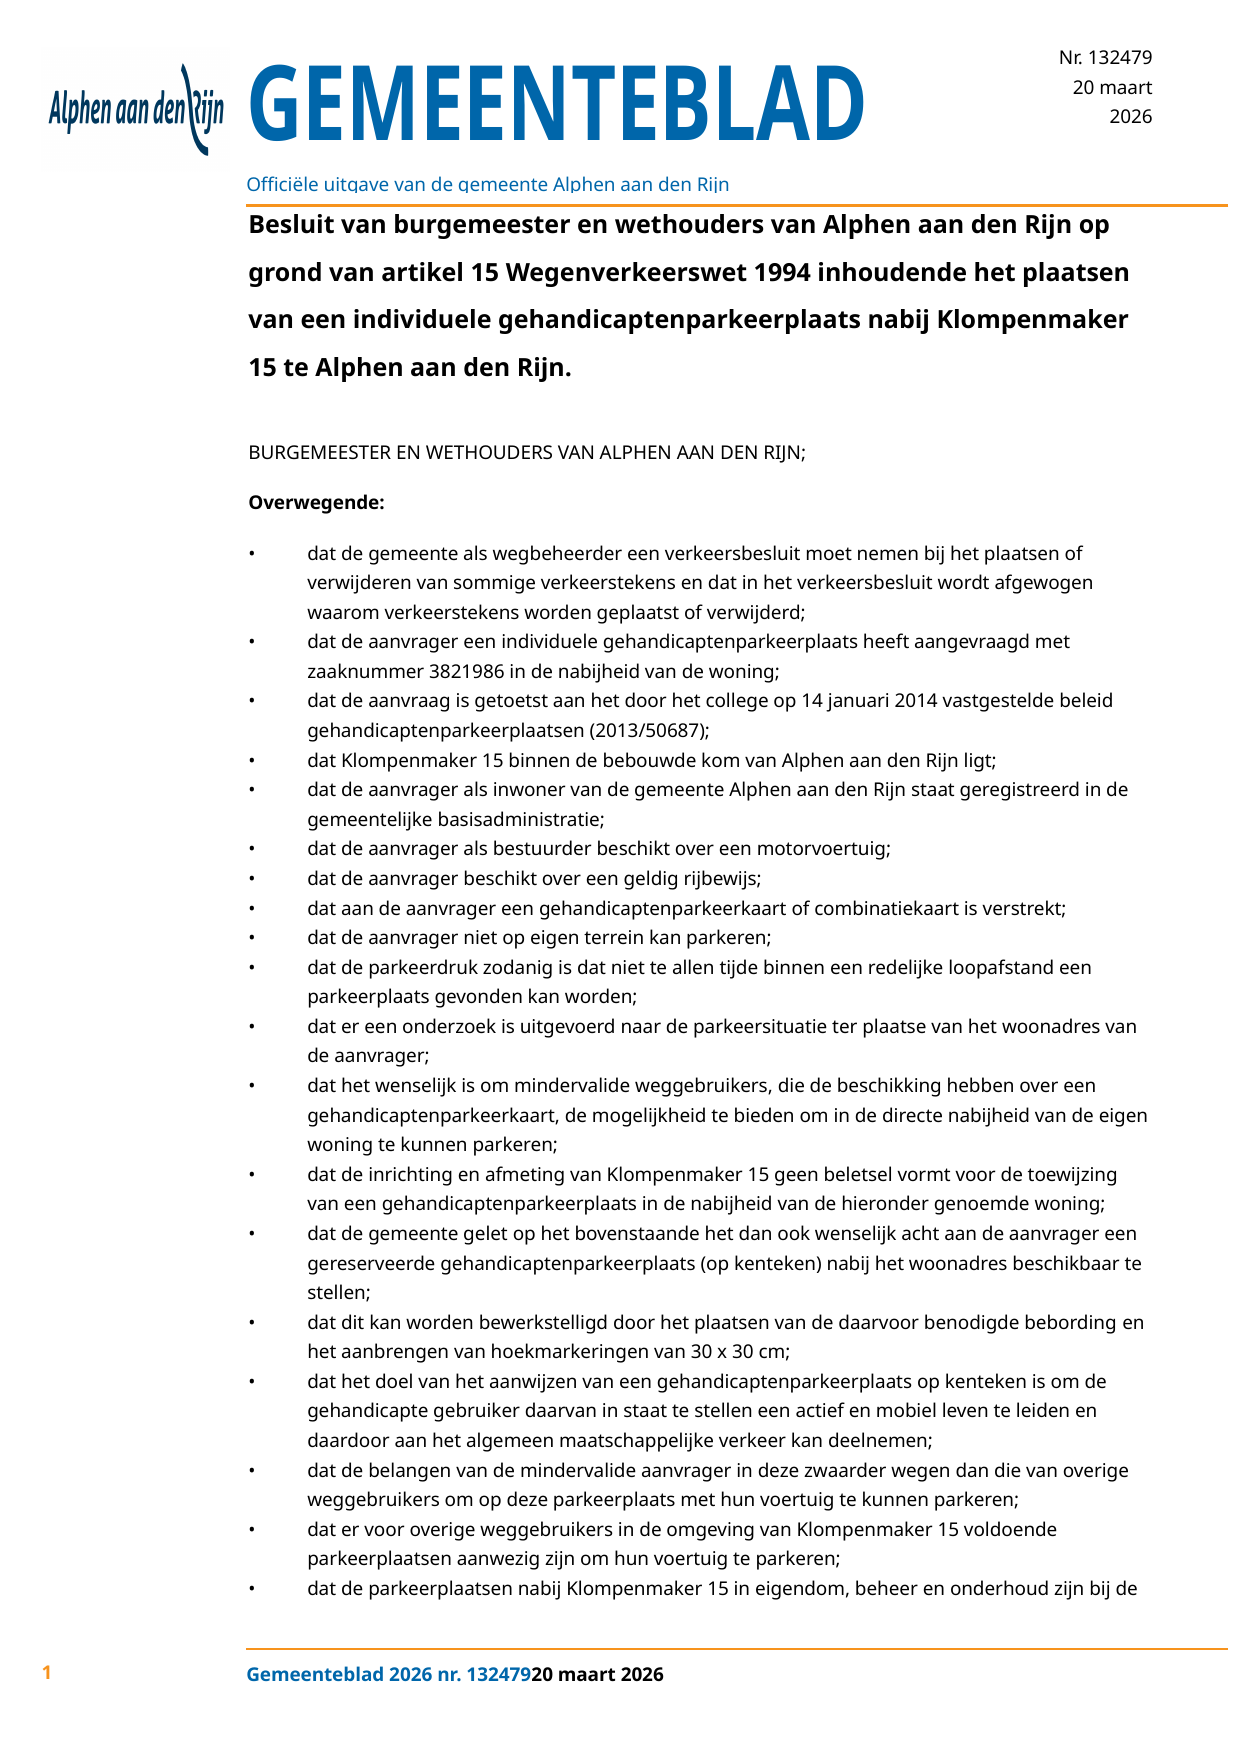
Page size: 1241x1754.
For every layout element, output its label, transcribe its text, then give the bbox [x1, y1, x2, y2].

list dat er een onderzoek is uitgevoerd naar de parkeersituatie ter plaatse van het woonadres van de aanvrager; [248, 1013, 1152, 1068]
picture [41, 47, 231, 172]
list dat de aanvrager een individuele gehandicaptenparkeerplaats heeft aangevraagd met zaaknummer 3821986 in de nabijheid van de woning; [248, 628, 1152, 684]
list dat de belangen van de mindervalide aanvrager in deze zwaarder wegen dan die van overige weggebruikers om op deze parkeerplaats met hun voertuig te kunnen parkeren; [248, 1457, 1152, 1512]
text BURGEMEESTER EN WETHOUDERS VAN ALPHEN AAN DEN RIJN; [248, 439, 1152, 464]
list dat de parkeerdruk zodanig is dat niet te allen tijde binnen een redelijke loopafstand een parkeerplaats gevonden kan worden; [248, 954, 1152, 1009]
list dat er voor overige weggebruikers in de omgeving van Klompenmaker 15 voldoende parkeerplaatsen aanwezig zijn om hun voertuig te parkeren; [248, 1516, 1152, 1571]
list dat de aanvrager beschikt over een geldig rijbewijs; [248, 865, 1152, 891]
list dat het wenselijk is om mindervalide weggebruikers, die de beschikking hebben over een gehandicaptenparkeerkaart, de mogelijkheid te bieden om in de directe nabijheid van de eigen woning te kunnen parkeren; [248, 1072, 1152, 1157]
list dat aan de aanvrager een gehandicaptenparkeerkaart of combinatiekaart is verstrekt; [248, 895, 1152, 920]
list dat de aanvrager niet op eigen terrein kan parkeren; [248, 924, 1152, 950]
list dat de inrichting en afmeting van Klompenmaker 15 geen beletsel vormt voor de toewijzing van een gehandicaptenparkeerplaats in de nabijheid van de hieronder genoemde woning; [248, 1161, 1152, 1216]
list dat de gemeente als wegbeheerder een verkeersbesluit moet nemen bij het plaatsen of verwijderen van sommige verkeerstekens en dat in het verkeersbesluit wordt afgewogen waarom verkeerstekens worden geplaatst of verwijderd; [248, 540, 1152, 624]
list dat de parkeerplaatsen nabij Klompenmaker 15 in eigendom, beheer en onderhoud zijn bij de [248, 1575, 1152, 1601]
text Overwegende: [248, 489, 1152, 515]
list dat dit kan worden bewerkstelligd door het plaatsen van de daarvoor benodigde bebording en het aanbrengen van hoekmarkeringen van 30 x 30 cm; [248, 1309, 1152, 1364]
list dat de aanvrager als bestuurder beschikt over een motorvoertuig; [248, 836, 1152, 861]
list dat de gemeente gelet op het bovenstaande het dan ook wenselijk acht aan de aanvrager een gereserveerde gehandicaptenparkeerplaats (op kenteken) nabij het woonadres beschikbaar te stellen; [248, 1220, 1152, 1305]
list dat Klompenmaker 15 binnen de bebouwde kom van Alphen aan den Rijn ligt; [248, 747, 1152, 772]
list dat het doel van het aanwijzen van een gehandicaptenparkeerplaats op kenteken is om de gehandicapte gebruiker daarvan in staat te stellen een actief en mobiel leven te leiden en daardoor aan het algemeen maatschappelijke verkeer kan deelnemen; [248, 1368, 1152, 1453]
text Besluit van burgemeester en wethouders van Alphen aan den Rijn op grond van artikel 15 Wegenverkeerswet 1994 inhoudende het plaatsen van een individuele gehandicaptenparkeerplaats nabij Klompenmaker 15 te Alphen aan den Rijn. [248, 207, 1152, 384]
list dat de aanvraag is getoetst aan het door het college op 14 januari 2014 vastgestelde beleid gehandicaptenparkeerplaatsen (2013/50687); [248, 688, 1152, 743]
list dat de aanvrager als inwoner van de gemeente Alphen aan den Rijn staat geregistreerd in de gemeentelijke basisadministratie; [248, 776, 1152, 832]
